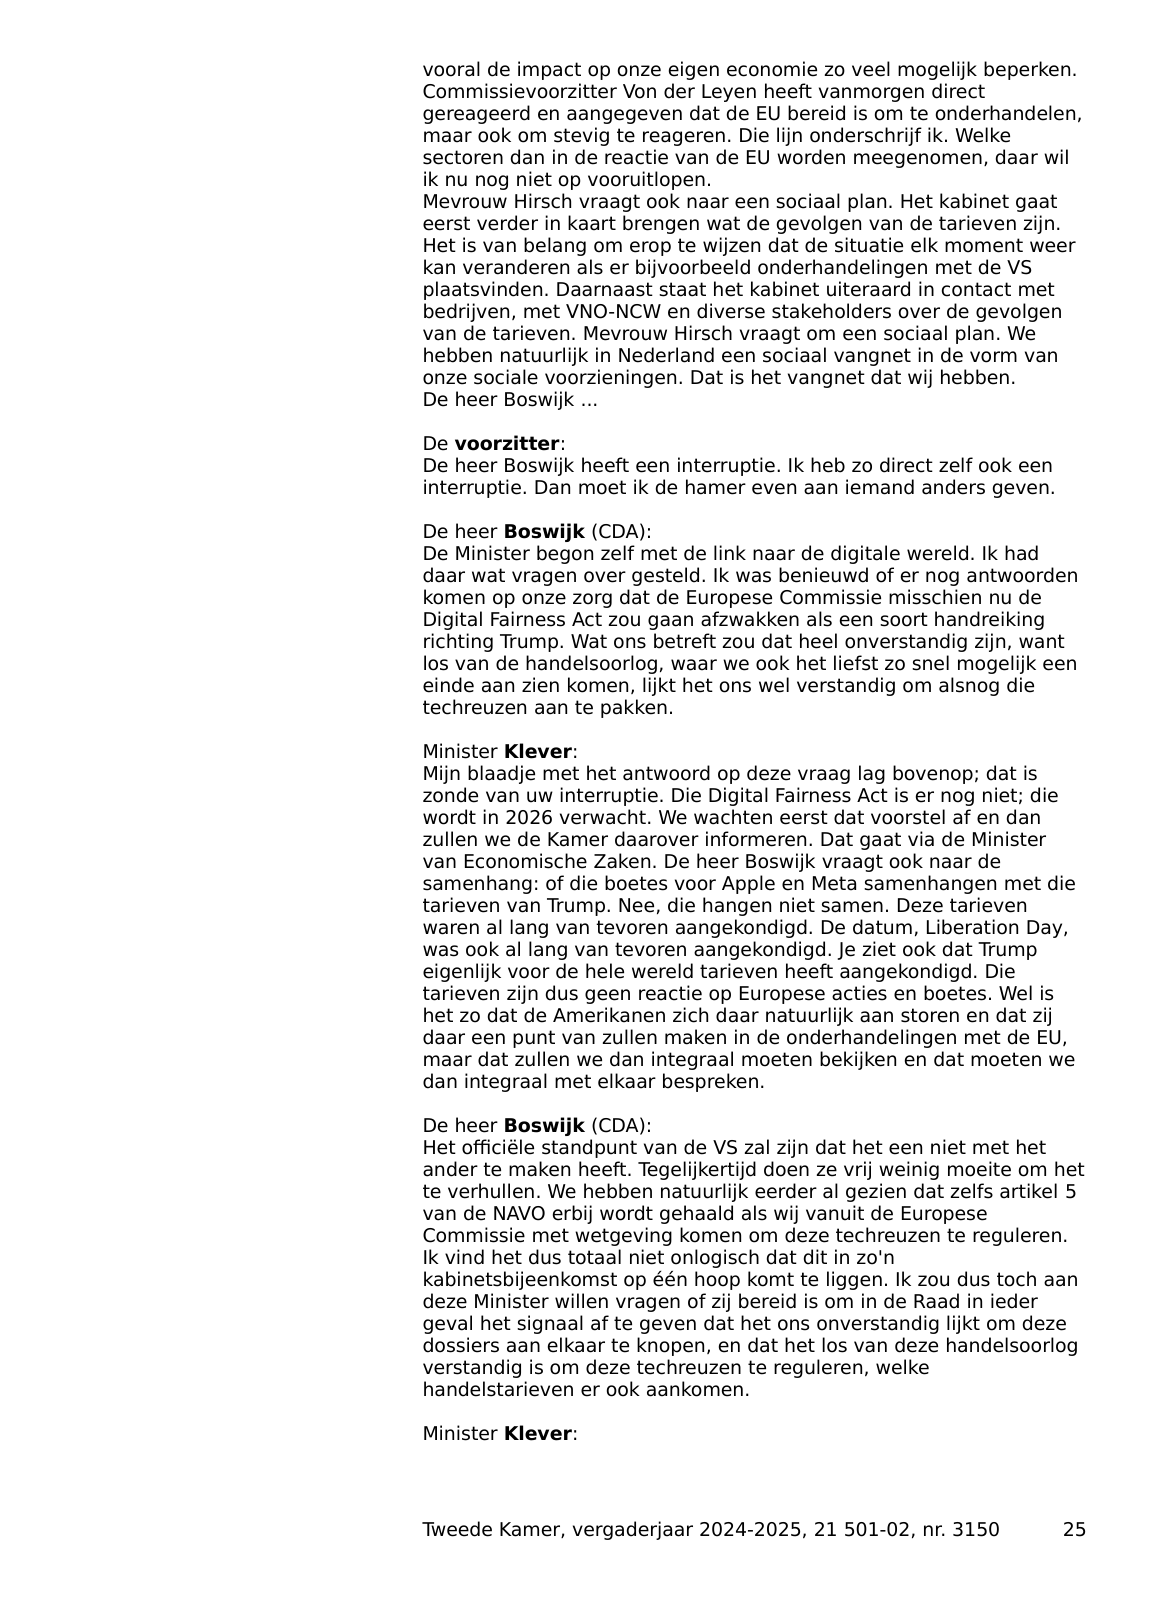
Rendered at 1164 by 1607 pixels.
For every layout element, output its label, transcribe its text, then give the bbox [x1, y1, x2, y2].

text vooral de impact op onze eigen economie zo veel mogelijk beperken. Commissievoorzitter Von der Leyen heeft vanmorgen direct gereageerd en aangegeven dat de EU bereid is om te onderhandelen, maar ook om stevig te reageren. Die lijn onderschrijf ik. Welke sectoren dan in de reactie van de EU worden meegenomen, daar wil ik nu nog niet op vooruitlopen. [422, 59, 1087, 191]
text Mevrouw Hirsch vraagt ook naar een sociaal plan. Het kabinet gaat eerst verder in kaart brengen wat de gevolgen van de tarieven zijn. Het is van belang om erop te wijzen dat de situatie elk moment weer kan veranderen als er bijvoorbeeld onderhandelingen met de VS plaatsvinden. Daarnaast staat het kabinet uiteraard in contact met bedrijven, met VNO-NCW en diverse stakeholders over de gevolgen van de tarieven. Mevrouw Hirsch vraagt om een sociaal plan. We hebben natuurlijk in Nederland een sociaal vangnet in de vorm van onze sociale voorzieningen. Dat is het vangnet dat wij hebben. [422, 191, 1087, 389]
text De heer Boswijk ... [422, 389, 1087, 411]
text Minister Klever: [422, 1423, 1087, 1445]
text Minister Klever: [422, 741, 1087, 763]
text De heer Boswijk (CDA): [422, 521, 1087, 543]
text De voorzitter: [422, 433, 1087, 455]
text De Minister begon zelf met de link naar de digitale wereld. Ik had daar wat vragen over gesteld. Ik was benieuwd of er nog antwoorden komen op onze zorg dat de Europese Commissie misschien nu de Digital Fairness Act zou gaan afzwakken als een soort handreiking richting Trump. Wat ons betreft zou dat heel onverstandig zijn, want los van de handelsoorlog, waar we ook het liefst zo snel mogelijk een einde aan zien komen, lijkt het ons wel verstandig om alsnog die techreuzen aan te pakken. [422, 543, 1087, 719]
text Mijn blaadje met het antwoord op deze vraag lag bovenop; dat is zonde van uw interruptie. Die Digital Fairness Act is er nog niet; die wordt in 2026 verwacht. We wachten eerst dat voorstel af en dan zullen we de Kamer daarover informeren. Dat gaat via de Minister van Economische Zaken. De heer Boswijk vraagt ook naar de samenhang: of die boetes voor Apple en Meta samenhangen met die tarieven van Trump. Nee, die hangen niet samen. Deze tarieven waren al lang van tevoren aangekondigd. De datum, Liberation Day, was ook al lang van tevoren aangekondigd. Je ziet ook dat Trump eigenlijk voor de hele wereld tarieven heeft aangekondigd. Die tarieven zijn dus geen reactie op Europese acties en boetes. Wel is het zo dat de Amerikanen zich daar natuurlijk aan storen en dat zij daar een punt van zullen maken in de onderhandelingen met de EU, maar dat zullen we dan integraal moeten bekijken en dat moeten we dan integraal met elkaar bespreken. [422, 763, 1087, 1093]
text De heer Boswijk heeft een interruptie. Ik heb zo direct zelf ook een interruptie. Dan moet ik de hamer even aan iemand anders geven. [422, 455, 1087, 499]
text Het officiële standpunt van de VS zal zijn dat het een niet met het ander te maken heeft. Tegelijkertijd doen ze vrij weinig moeite om het te verhullen. We hebben natuurlijk eerder al gezien dat zelfs artikel 5 van de NAVO erbij wordt gehaald als wij vanuit de Europese Commissie met wetgeving komen om deze techreuzen te reguleren. Ik vind het dus totaal niet onlogisch dat dit in zo'n kabinetsbijeenkomst op één hoop komt te liggen. Ik zou dus toch aan deze Minister willen vragen of zij bereid is om in de Raad in ieder geval het signaal af te geven dat het ons onverstandig lijkt om deze dossiers aan elkaar te knopen, en dat het los van deze handelsoorlog verstandig is om deze techreuzen te reguleren, welke handelstarieven er ook aankomen. [422, 1137, 1087, 1401]
text De heer Boswijk (CDA): [422, 1115, 1087, 1137]
